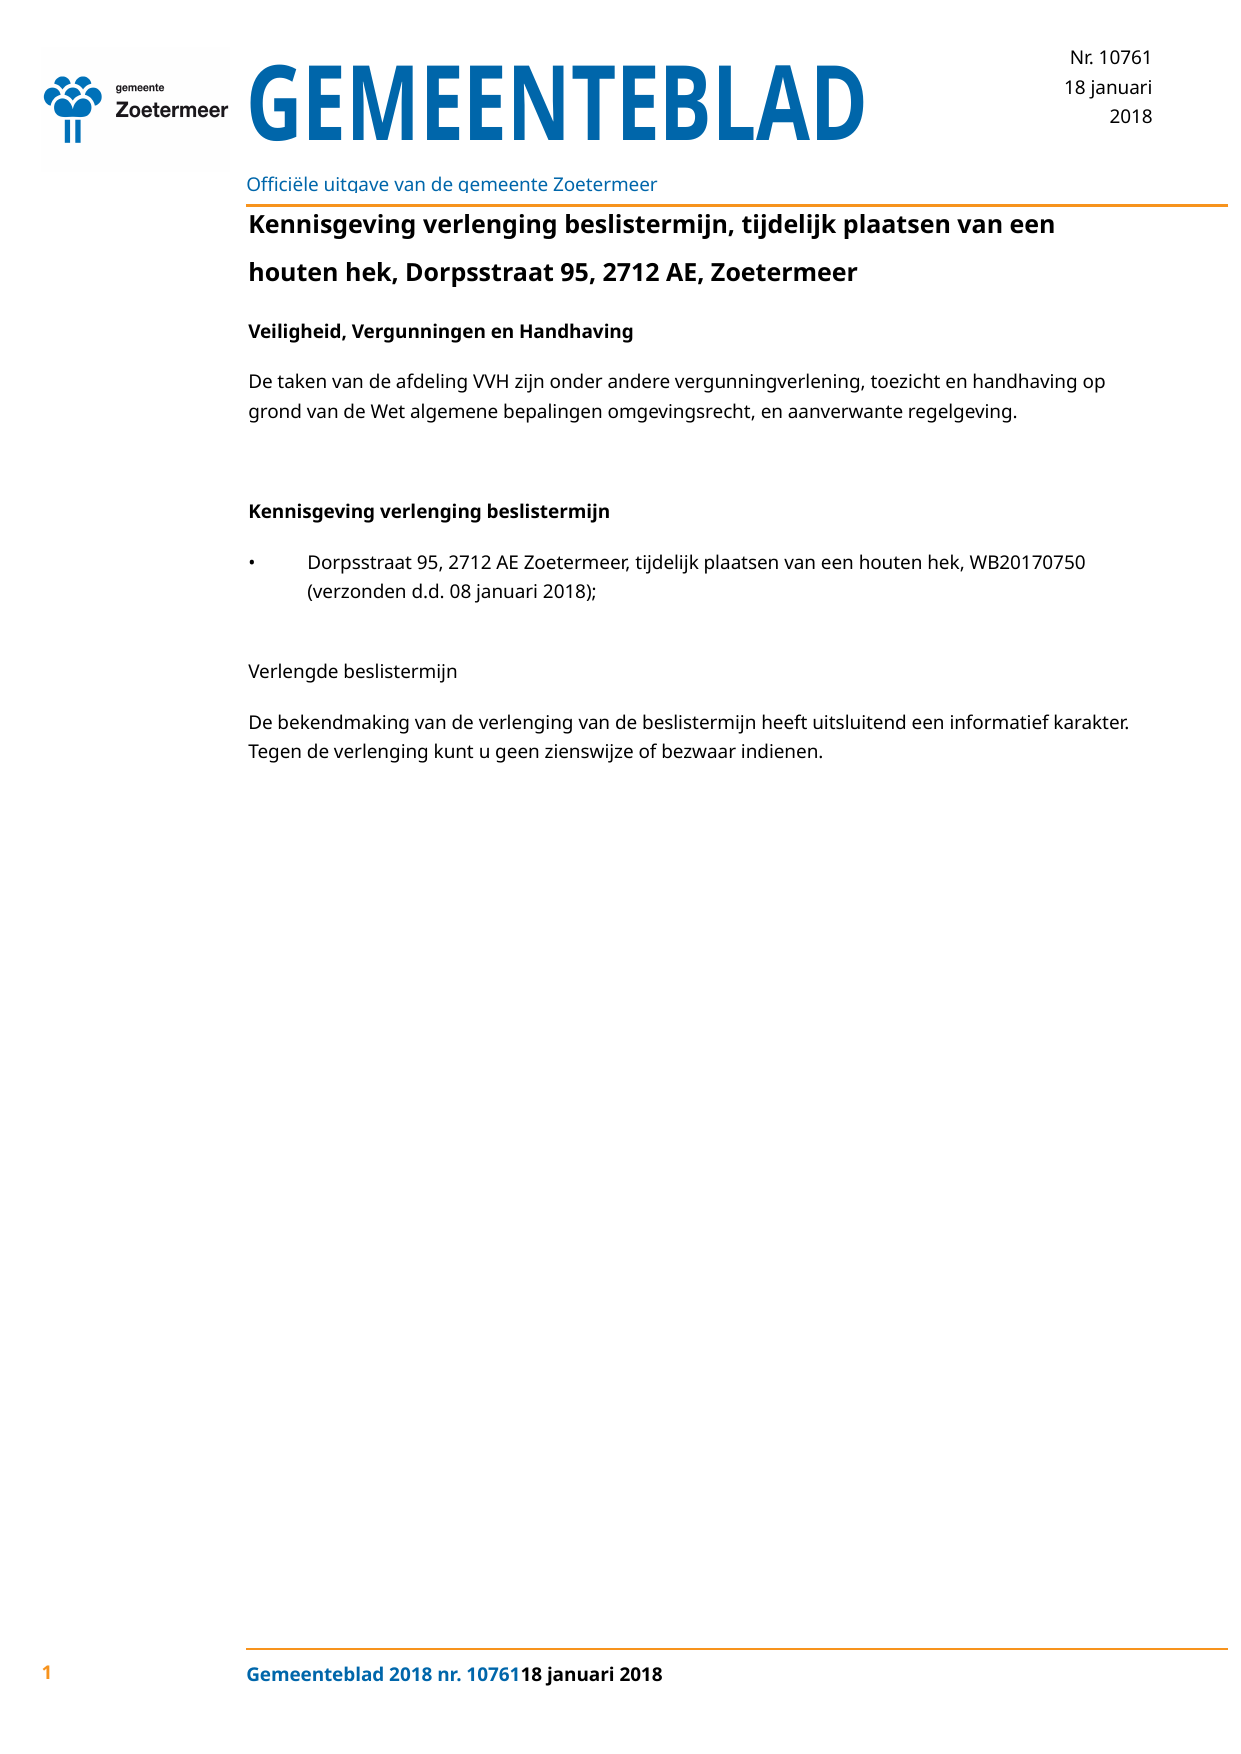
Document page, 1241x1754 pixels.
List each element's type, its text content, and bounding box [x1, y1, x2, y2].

text Verlengde beslistermijn [248, 659, 1152, 684]
text Veiligheid, Vergunningen en Handhaving [248, 318, 1152, 344]
text De taken van de afdeling VVH zijn onder andere vergunningverlening, toezicht en handhaving op grond van de Wet algemene bepalingen omgevingsrecht, en aanverwante regelgeving. [248, 368, 1152, 424]
text De bekendmaking van de verlenging van de beslistermijn heeft uitsluitend een informatief karakter. Tegen de verlenging kunt u geen zienswijze of bezwaar indienen. [248, 709, 1152, 764]
text Kennisgeving verlenging beslistermijn [248, 499, 1152, 524]
picture [41, 47, 231, 172]
list Dorpsstraat 95, 2712 AE Zoetermeer, tijdelijk plaatsen van een houten hek, WB20170750 (verzonden d.d. 08 januari 2018); [248, 549, 1152, 604]
text Kennisgeving verlenging beslistermijn, tijdelijk plaatsen van een houten hek, Dorpsstraat 95, 2712 AE, Zoetermeer [248, 207, 1152, 288]
